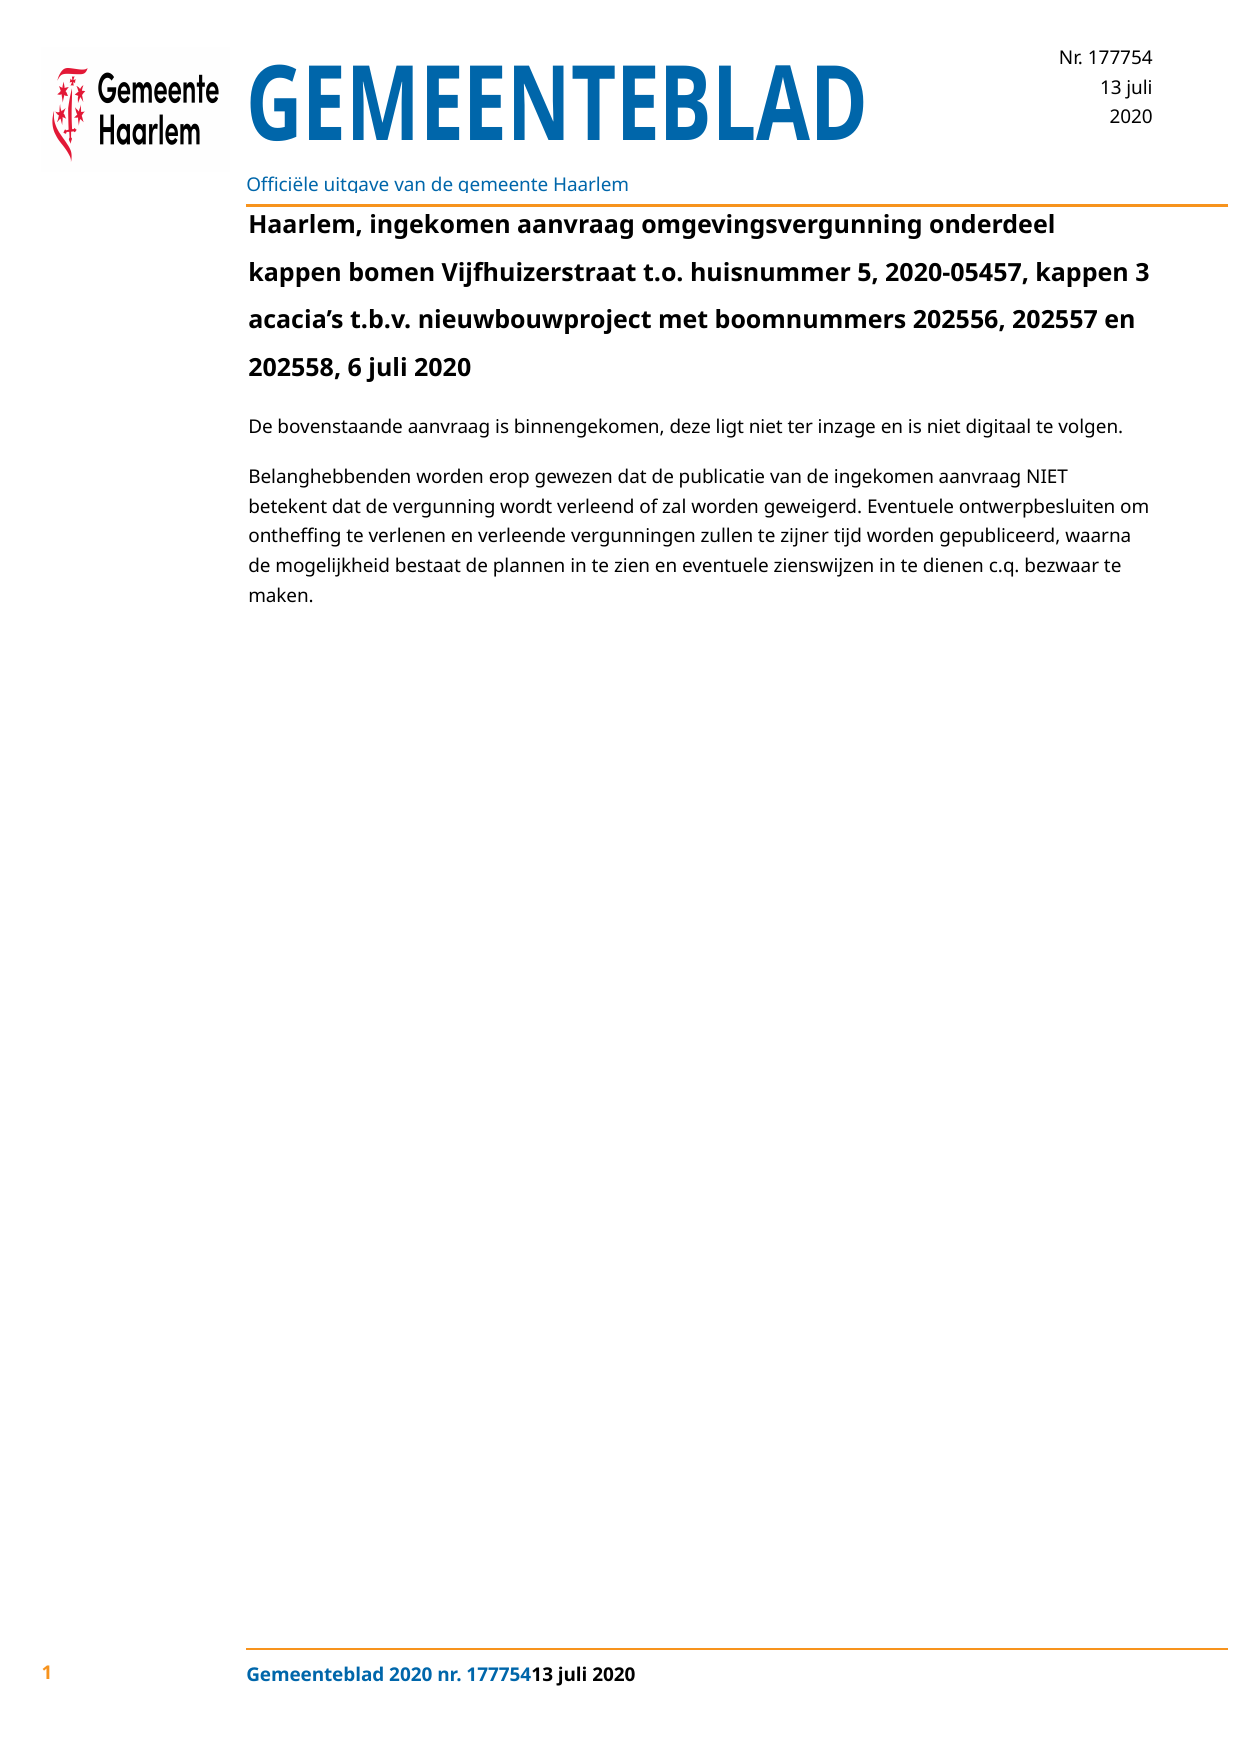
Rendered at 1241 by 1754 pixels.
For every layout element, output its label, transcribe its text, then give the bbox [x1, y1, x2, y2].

text Haarlem, ingekomen aanvraag omgevingsvergunning onderdeel kappen bomen Vijfhuizerstraat t.o. huisnummer 5, 2020-05457, kappen 3 acacia’s t.b.v. nieuwbouwproject met boomnummers 202556, 202557 en 202558, 6 juli 2020 [248, 207, 1152, 384]
text Belanghebbenden worden erop gewezen dat de publicatie van de ingekomen aanvraag NIET betekent dat de vergunning wordt verleend of zal worden geweigerd. Eventuele ontwerpbesluiten om ontheffing te verlenen en verleende vergunningen zullen te zijner tijd worden gepubliceerd, waarna de mogelijkheid bestaat de plannen in te zien en eventuele zienswijzen in te dienen c.q. bezwaar te maken. [248, 463, 1152, 608]
picture [41, 47, 231, 172]
text De bovenstaande aanvraag is binnengekomen, deze ligt niet ter inzage en is niet digitaal te volgen. [248, 413, 1152, 439]
